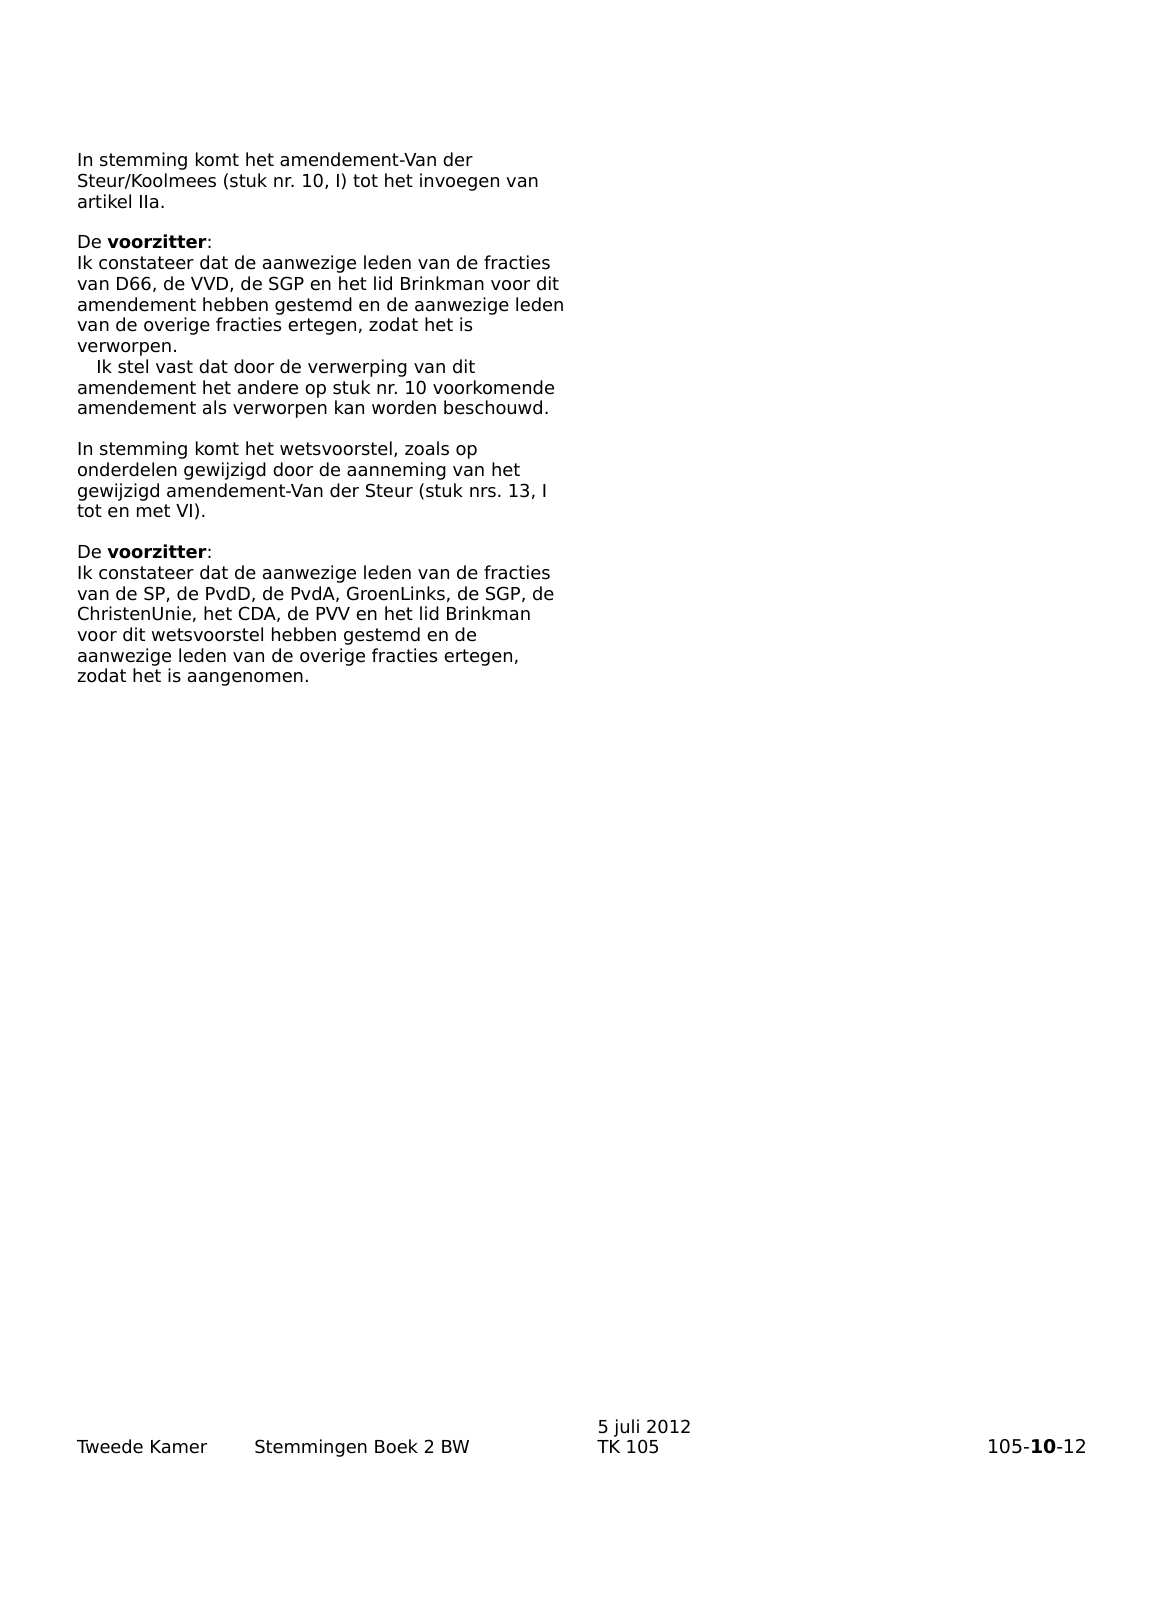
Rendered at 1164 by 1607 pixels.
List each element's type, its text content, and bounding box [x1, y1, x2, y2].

text In stemming komt het wetsvoorstel, zoals op onderdelen gewijzigd door de aanneming van het gewijzigd amendement-Van der Steur (stuk nrs. 13, I tot en met VI). [77, 439, 567, 522]
text De voorzitter: [77, 542, 567, 563]
text De voorzitter: [77, 232, 567, 253]
text In stemming komt het amendement-Van der Steur/Koolmees (stuk nr. 10, I) tot het invoegen van artikel IIa. [77, 150, 567, 212]
text Ik constateer dat de aanwezige leden van de fracties van de SP, de PvdD, de PvdA, GroenLinks, de SGP, de ChristenUnie, het CDA, de PVV en het lid Brinkman voor dit wetsvoorstel hebben gestemd en de aanwezige leden van de overige fracties ertegen, zodat het is aangenomen. [77, 563, 567, 687]
text Ik constateer dat de aanwezige leden van de fracties van D66, de VVD, de SGP en het lid Brinkman voor dit amendement hebben gestemd en de aanwezige leden van de overige fracties ertegen, zodat het is verworpen. [77, 253, 567, 357]
text Ik stel vast dat door de verwerping van dit amendement het andere op stuk nr. 10 voorkomende amendement als verworpen kan worden beschouwd. [77, 357, 567, 419]
